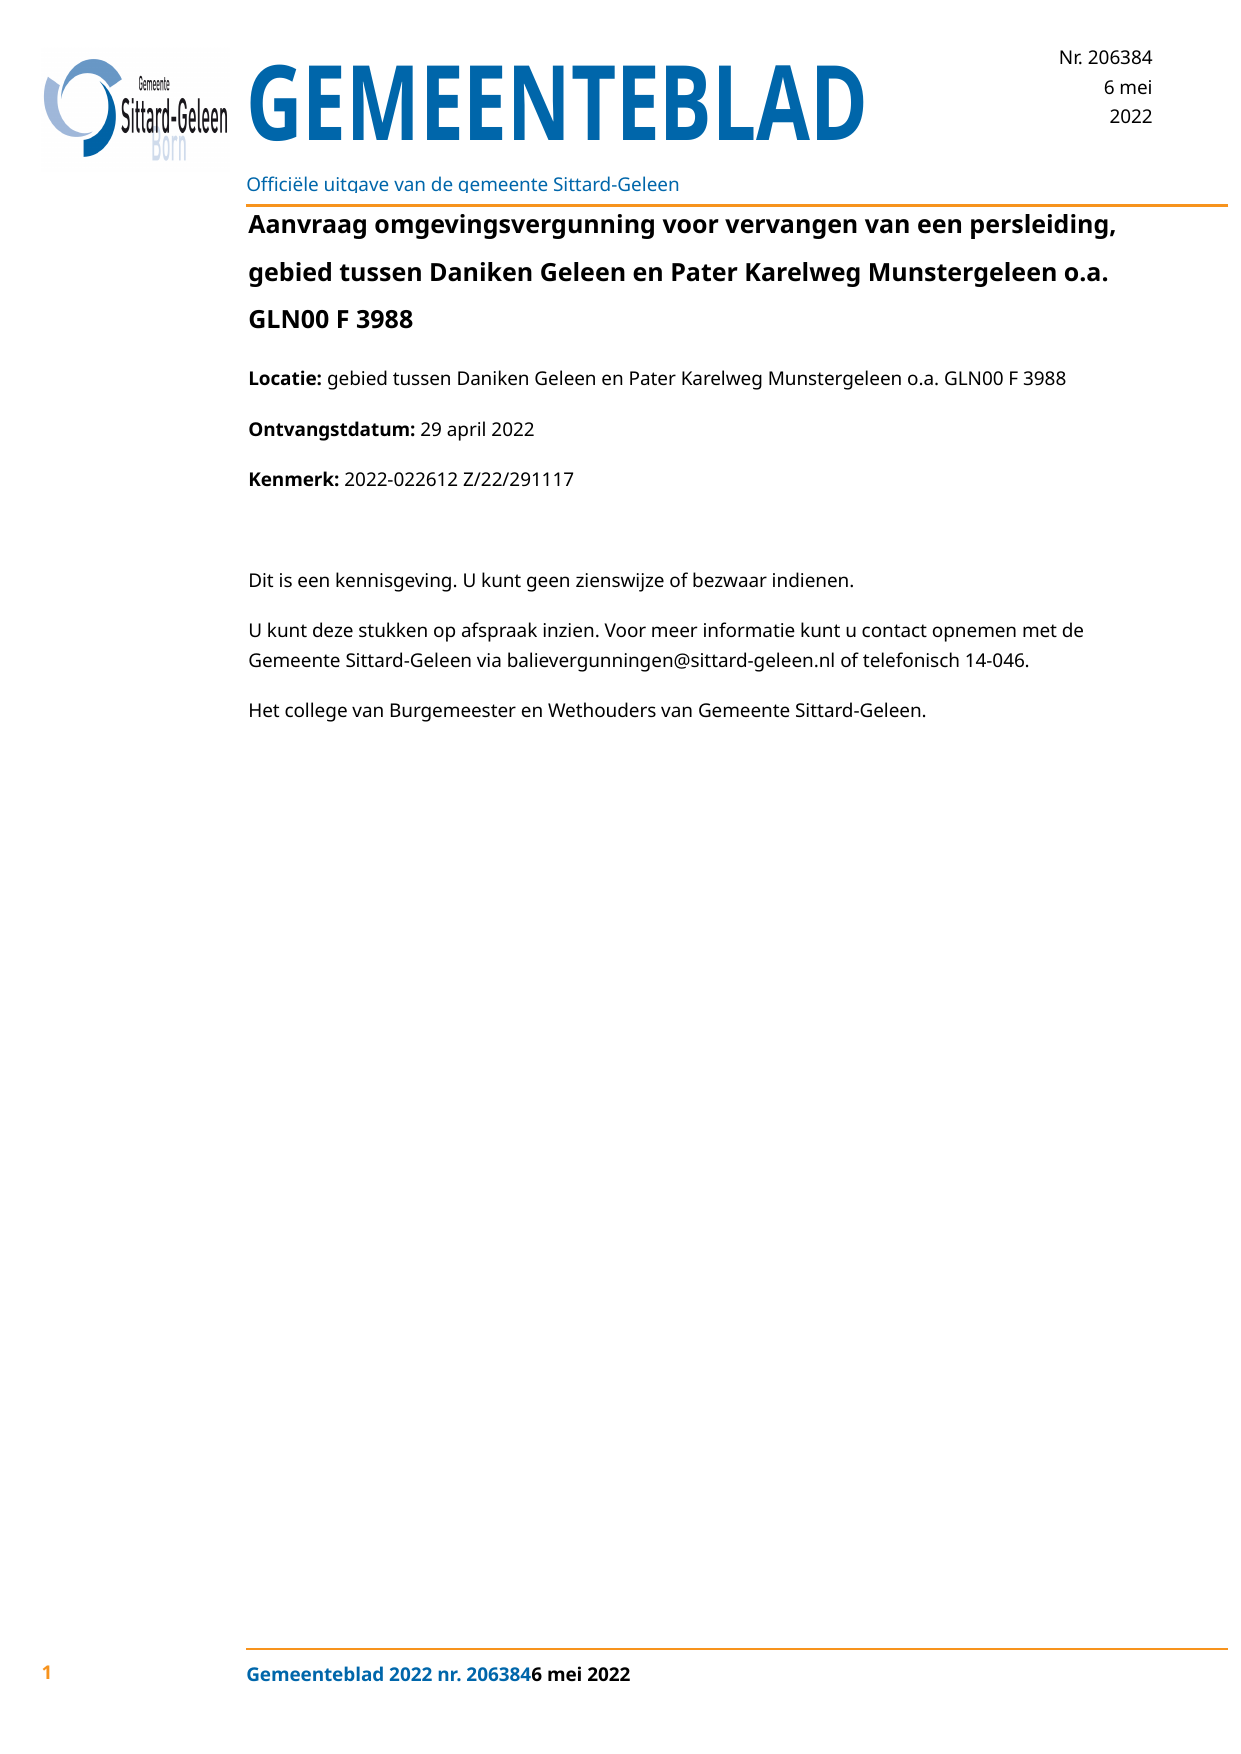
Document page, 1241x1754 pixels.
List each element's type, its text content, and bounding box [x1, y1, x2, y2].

text Kenmerk: 2022-022612 Z/22/291117 [248, 466, 1152, 492]
text Dit is een kennisgeving. U kunt geen zienswijze of bezwaar indienen. [248, 567, 1152, 593]
text Locatie: gebied tussen Daniken Geleen en Pater Karelweg Munstergeleen o.a. GLN00 F 3988 [248, 366, 1152, 391]
text Het college van Burgemeester en Wethouders van Gemeente Sittard-Geleen. [248, 698, 1152, 723]
text Aanvraag omgevingsvergunning voor vervangen van een persleiding, gebied tussen Daniken Geleen en Pater Karelweg Munstergeleen o.a. GLN00 F 3988 [248, 207, 1152, 336]
text U kunt deze stukken op afspraak inzien. Voor meer informatie kunt u contact opnemen met de Gemeente Sittard-Geleen via balievergunningen@sittard-geleen.nl of telefonisch 14-046. [248, 618, 1152, 673]
picture [41, 47, 231, 172]
text Ontvangstdatum: 29 april 2022 [248, 416, 1152, 442]
